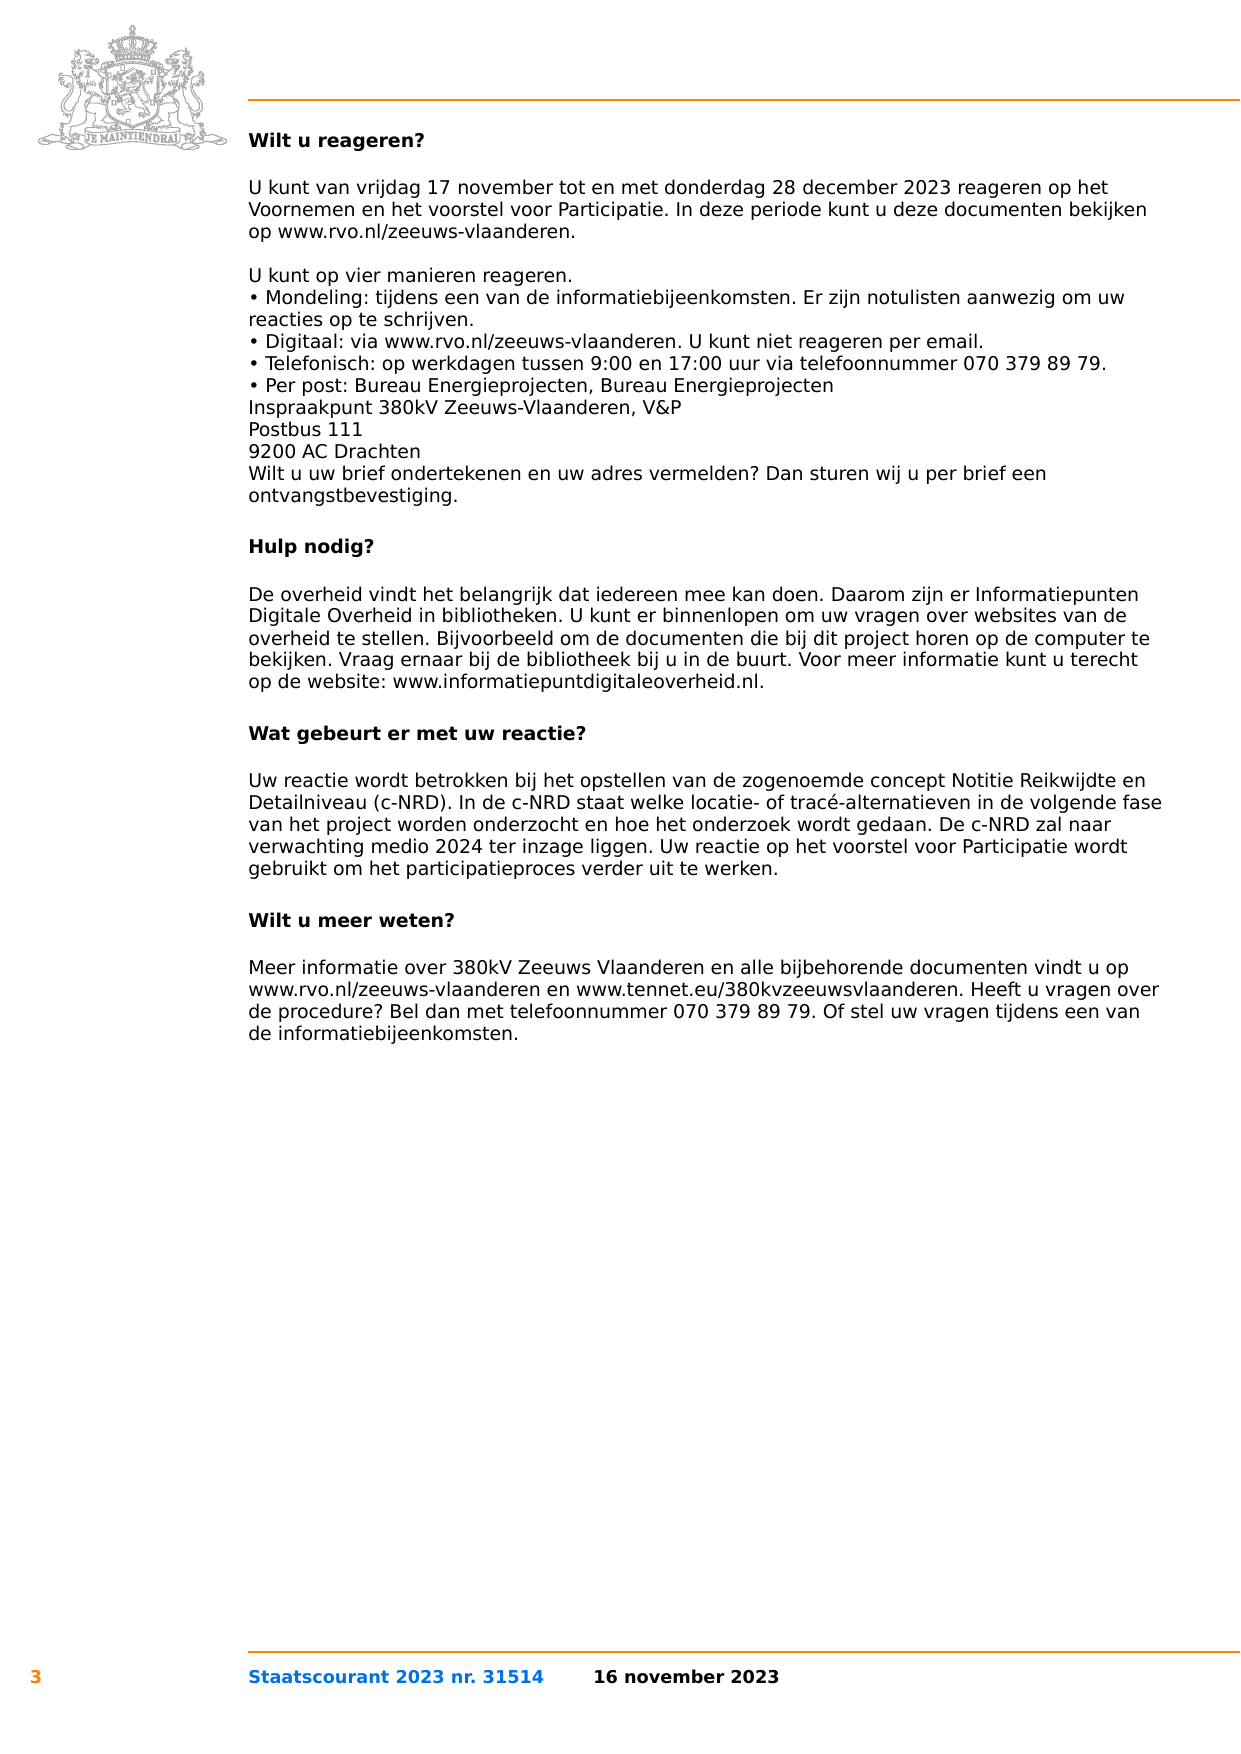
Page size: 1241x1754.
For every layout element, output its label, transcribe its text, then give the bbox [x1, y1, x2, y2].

subtitle Wat gebeurt er met uw reactie? [248, 723, 1163, 745]
text Wilt u uw brief ondertekenen en uw adres vermelden? Dan sturen wij u per brief een ontvangstbevestiging. [248, 462, 1163, 506]
text U kunt op vier manieren reageren. [248, 265, 1163, 287]
text Uw reactie wordt betrokken bij het opstellen van de zogenoemde concept Notitie Reikwijdte en Detailniveau (c-NRD). In de c-NRD staat welke locatie- of tracé-alternatieven in de volgende fase van het project worden onderzocht en hoe het onderzoek wordt gedaan. De c-NRD zal naar verwachting medio 2024 ter inzage liggen. Uw reactie op het voorstel voor Participatie wordt gebruikt om het participatieproces verder uit te werken. [248, 770, 1163, 880]
subtitle Wilt u reageren? [248, 130, 1163, 152]
text Inspraakpunt 380kV Zeeuws-Vlaanderen, V&P [248, 397, 1163, 418]
subtitle Wilt u meer weten? [248, 910, 1163, 932]
text • Telefonisch: op werkdagen tussen 9:00 en 17:00 uur via telefoonnummer 070 379 89 79. [248, 353, 1163, 374]
text • Digitaal: via www.rvo.nl/zeeuws-vlaanderen. U kunt niet reageren per email. [248, 331, 1163, 353]
text • Per post: Bureau Energieprojecten, Bureau Energieprojecten [248, 374, 1163, 397]
picture [38, 25, 227, 150]
text Meer informatie over 380kV Zeeuws Vlaanderen en alle bijbehorende documenten vindt u op www.rvo.nl/zeeuws-vlaanderen en www.tennet.eu/380kvzeeuwsvlaanderen. Heeft u vragen over de procedure? Bel dan met telefoonnummer 070 379 89 79. Of stel uw vragen tijdens een van de informatiebijeenkomsten. [248, 957, 1163, 1045]
text 9200 AC Drachten [248, 441, 1163, 462]
subtitle Hulp nodig? [248, 536, 1163, 558]
text • Mondeling: tijdens een van de informatiebijeenkomsten. Er zijn notulisten aanwezig om uw reacties op te schrijven. [248, 287, 1163, 331]
text De overheid vindt het belangrijk dat iedereen mee kan doen. Daarom zijn er Informatiepunten Digitale Overheid in bibliotheken. U kunt er binnenlopen om uw vragen over websites van de overheid te stellen. Bijvoorbeeld om de documenten die bij dit project horen op de computer te bekijken. Vraag ernaar bij de bibliotheek bij u in de buurt. Voor meer informatie kunt u terecht op de website: www.informatiepuntdigitaleoverheid.nl. [248, 583, 1163, 693]
text U kunt van vrijdag 17 november tot en met donderdag 28 december 2023 reageren op het Voornemen en het voorstel voor Participatie. In deze periode kunt u deze documenten bekijken op www.rvo.nl/zeeuws-vlaanderen. [248, 177, 1163, 243]
text Postbus 111 [248, 418, 1163, 441]
